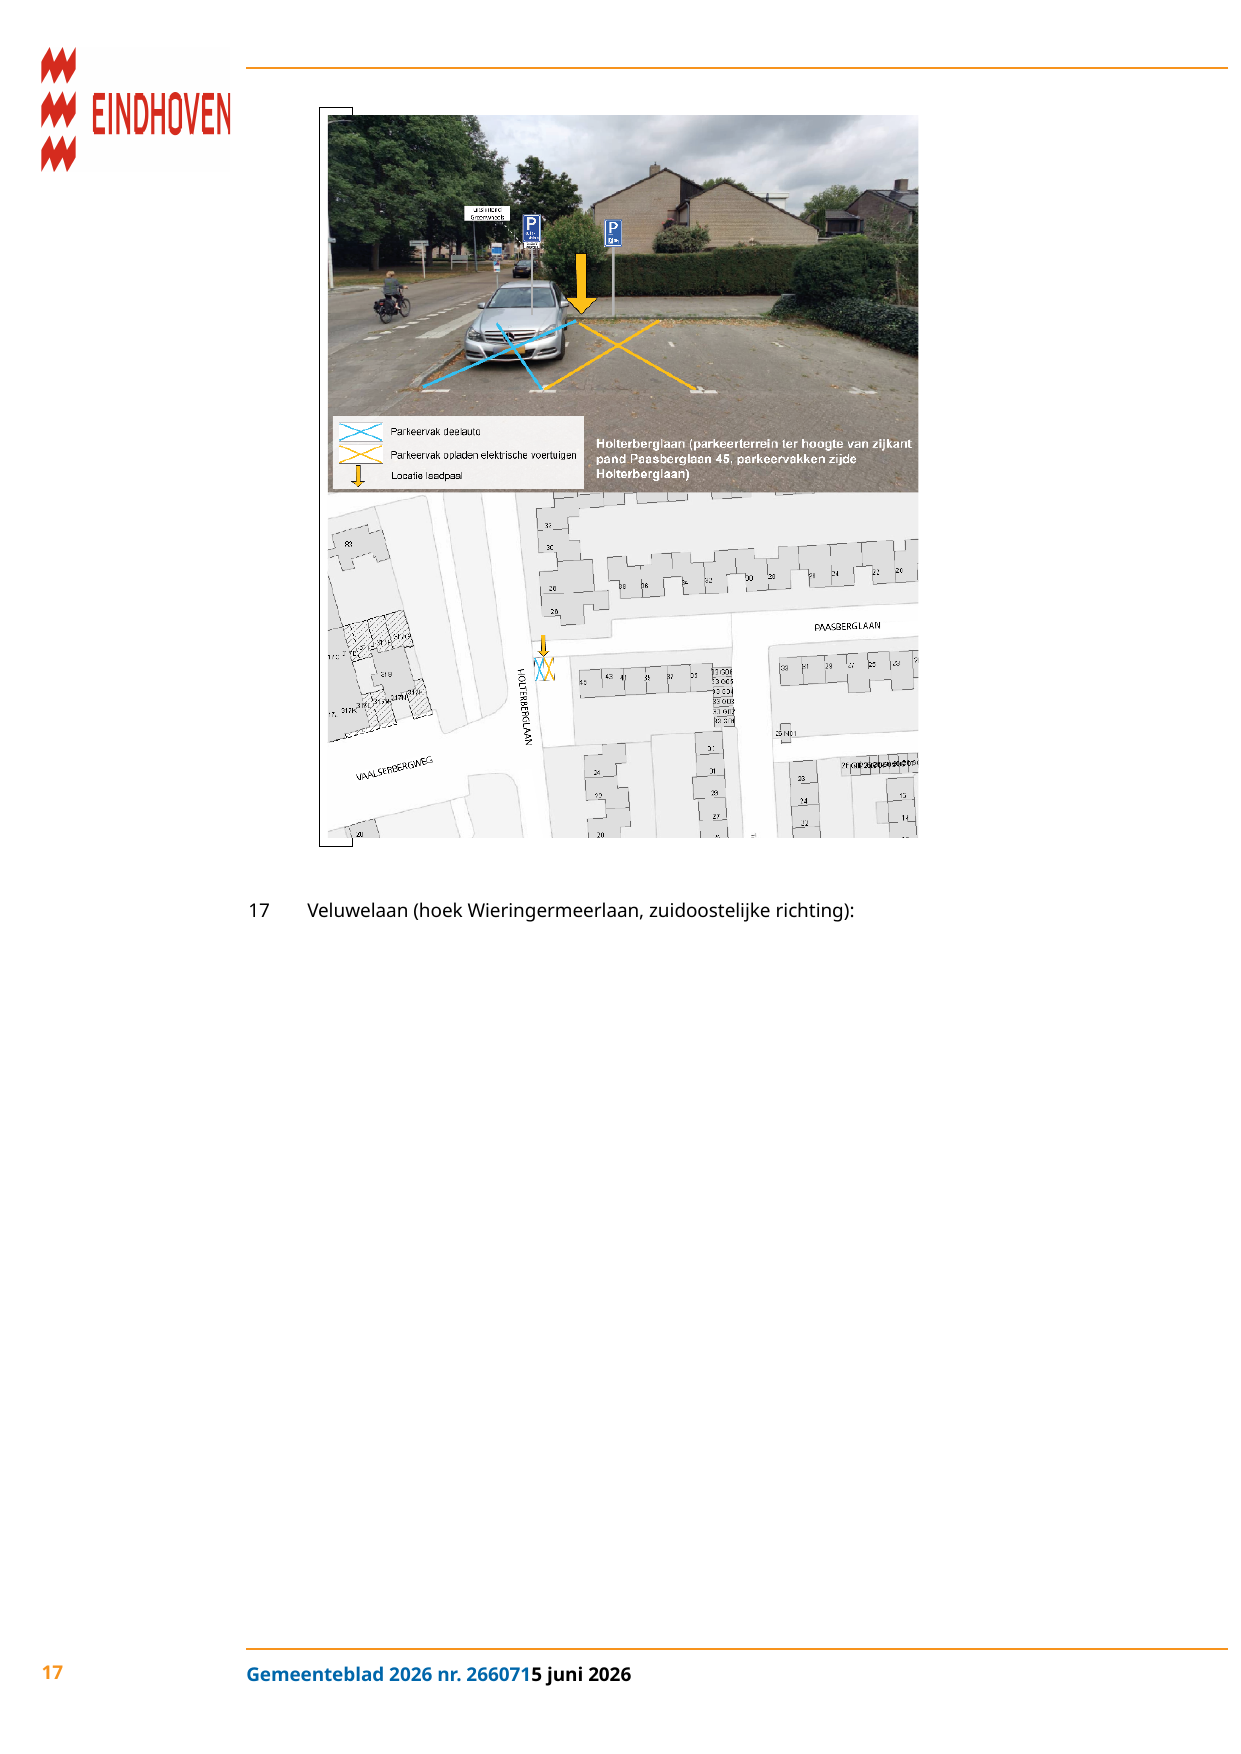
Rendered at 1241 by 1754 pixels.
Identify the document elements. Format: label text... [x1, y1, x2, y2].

picture [327, 115, 919, 838]
list Veluwelaan (hoek Wieringermeerlaan, zuidoostelijke richting): [248, 897, 1152, 923]
picture [41, 47, 231, 172]
